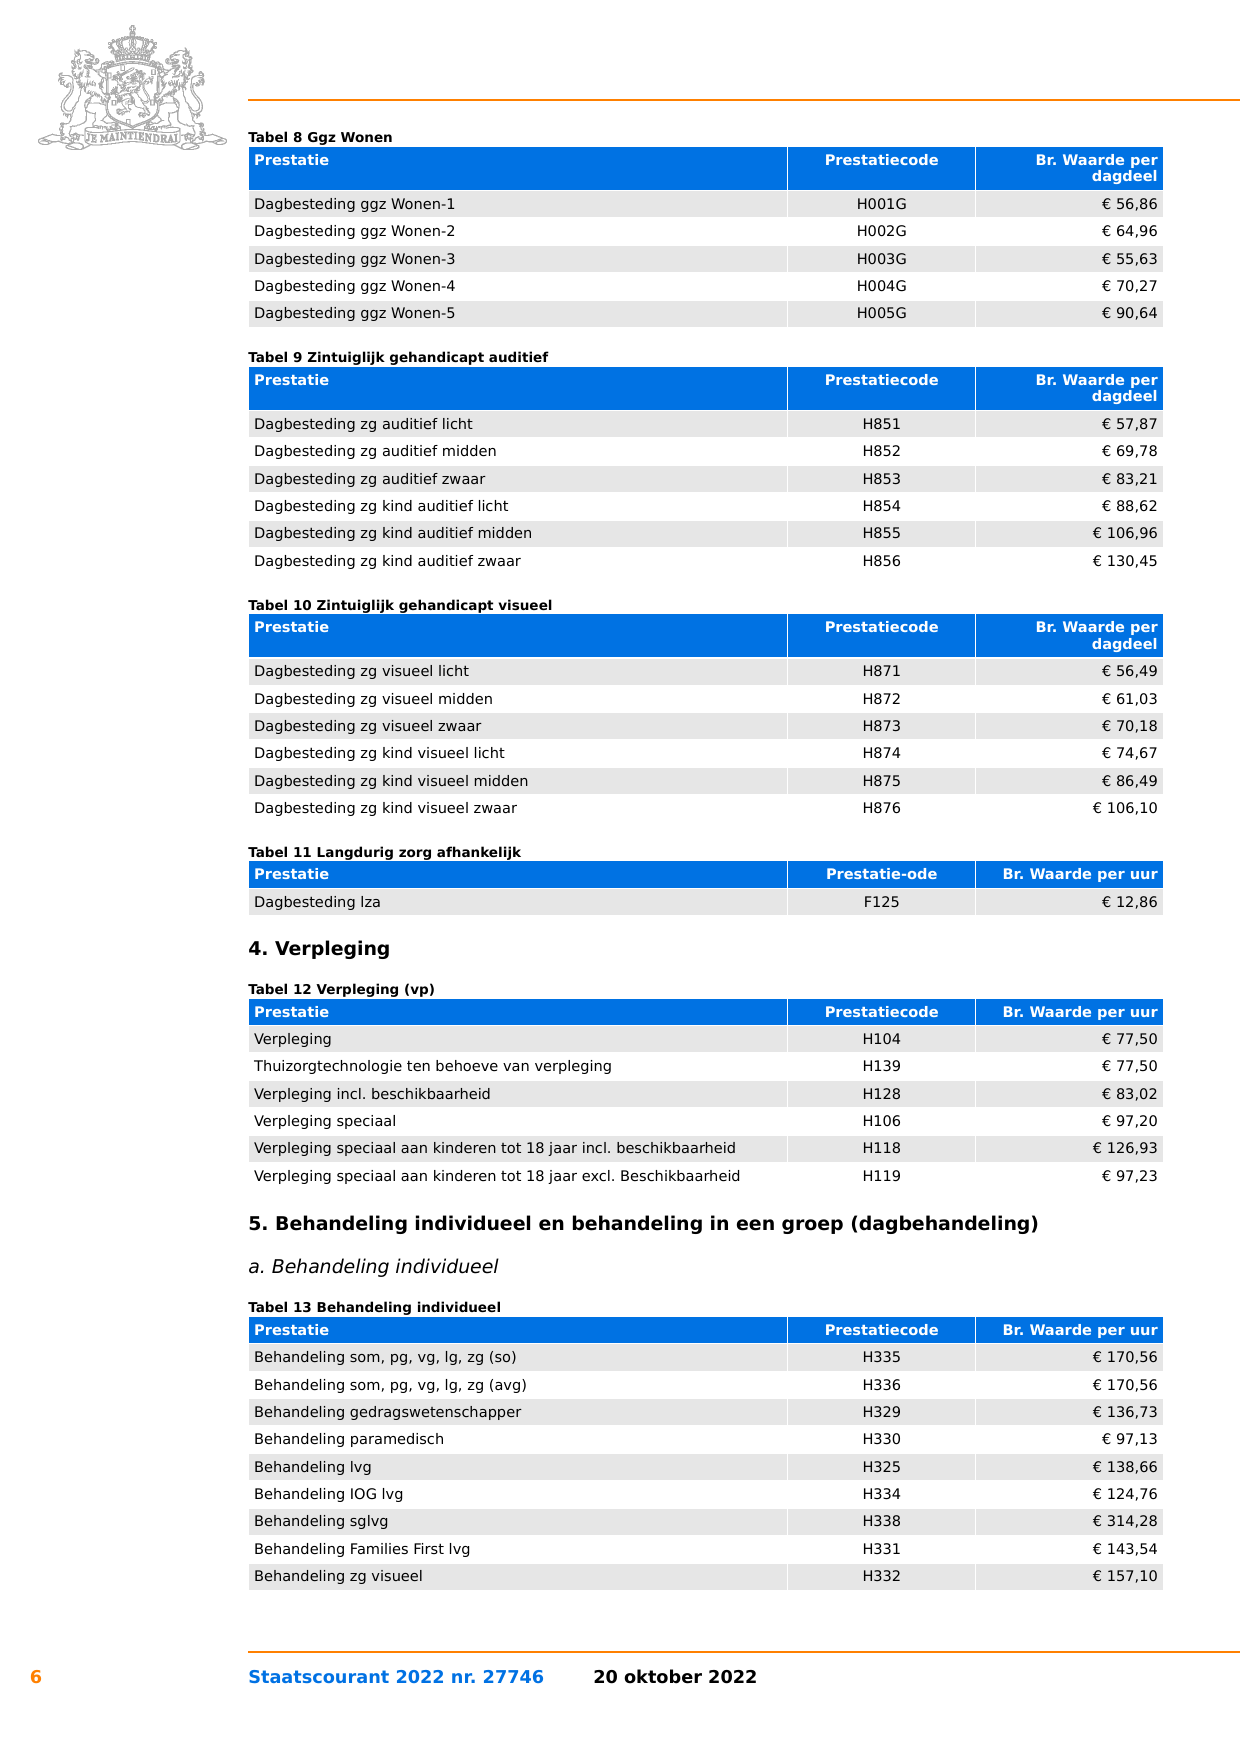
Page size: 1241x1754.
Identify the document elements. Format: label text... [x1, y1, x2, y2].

table_cell € 88,62 [976, 493, 1163, 519]
table_cell Dagbesteding zg visueel midden [249, 686, 787, 712]
table_cell € 170,56 [976, 1344, 1163, 1371]
table_header Tabel 8 Ggz Wonen [248, 130, 1163, 146]
table_cell € 86,49 [976, 768, 1163, 794]
table_cell Prestatiecode [788, 999, 975, 1025]
table_header Tabel 9 Zintuiglijk gehandicapt auditief [248, 350, 1163, 366]
table_cell Dagbesteding zg kind auditief midden [249, 521, 787, 547]
table_cell € 70,27 [976, 273, 1163, 299]
table_cell H872 [788, 686, 975, 712]
table_cell H853 [788, 466, 975, 492]
table_header Tabel 13 Behandeling individueel [248, 1300, 1163, 1316]
table_cell H336 [788, 1372, 975, 1398]
table_cell H119 [788, 1163, 975, 1189]
table_header Tabel 10 Zintuiglijk gehandicapt visueel [248, 597, 1163, 613]
table_cell € 83,21 [976, 466, 1163, 492]
table_cell € 90,64 [976, 301, 1163, 327]
table_cell Dagbesteding ggz Wonen-5 [249, 301, 787, 327]
table_cell Br. Waarde per uur [976, 861, 1163, 888]
subtitle 5. Behandeling individueel en behandeling in een groep (dagbehandeling) [248, 1212, 1163, 1234]
table_cell Dagbesteding zg auditief midden [249, 439, 787, 465]
table_cell H331 [788, 1536, 975, 1562]
table_cell € 106,96 [976, 521, 1163, 547]
table_cell H874 [788, 741, 975, 767]
picture [38, 25, 227, 150]
table_cell € 97,23 [976, 1163, 1163, 1189]
table_cell Behandeling lvg [249, 1454, 787, 1480]
table_cell Verpleging [249, 1026, 787, 1052]
table_cell H852 [788, 439, 975, 465]
table_cell Prestatiecode [788, 1317, 975, 1343]
table_cell H005G [788, 301, 975, 327]
table_header Tabel 12 Verpleging (vp) [248, 982, 1163, 998]
table_cell € 143,54 [976, 1536, 1163, 1562]
table_cell € 57,87 [976, 411, 1163, 437]
table_cell H002G [788, 219, 975, 245]
table_cell H332 [788, 1564, 975, 1590]
table_cell Br. Waarde per uur [976, 999, 1163, 1025]
table_cell H001G [788, 191, 975, 217]
table_cell F125 [788, 889, 975, 915]
table_cell € 70,18 [976, 713, 1163, 739]
table_cell H325 [788, 1454, 975, 1480]
table_cell Prestatiecode [788, 367, 975, 410]
table_cell € 106,10 [976, 795, 1163, 822]
table_cell Dagbesteding lza [249, 889, 787, 915]
table_cell € 77,50 [976, 1054, 1163, 1080]
table_cell Dagbesteding zg kind visueel licht [249, 741, 787, 767]
table_cell € 170,56 [976, 1372, 1163, 1398]
table_cell H855 [788, 521, 975, 547]
table_cell € 56,49 [976, 659, 1163, 685]
table_cell Verpleging incl. beschikbaarheid [249, 1081, 787, 1107]
table_cell € 136,73 [976, 1399, 1163, 1425]
table_cell H106 [788, 1108, 975, 1135]
table_cell H338 [788, 1509, 975, 1535]
table_cell Dagbesteding ggz Wonen-1 [249, 191, 787, 217]
table_cell H004G [788, 273, 975, 299]
table_cell H856 [788, 548, 975, 574]
table_cell H871 [788, 659, 975, 685]
table_cell Behandeling gedragswetenschapper [249, 1399, 787, 1425]
table_cell Verpleging speciaal aan kinderen tot 18 jaar excl. Beschikbaarheid [249, 1163, 787, 1189]
table_cell Prestatiecode [788, 147, 975, 190]
table_cell H329 [788, 1399, 975, 1425]
table_header Tabel 11 Langdurig zorg afhankelijk [248, 845, 1163, 860]
table_cell H335 [788, 1344, 975, 1371]
table_cell Dagbesteding zg kind visueel midden [249, 768, 787, 794]
table_cell Prestatie [249, 367, 787, 410]
table_cell H854 [788, 493, 975, 519]
table_cell H118 [788, 1136, 975, 1162]
table_cell Br. Waarde per dagdeel [976, 614, 1163, 657]
table_cell € 97,20 [976, 1108, 1163, 1135]
table_cell H876 [788, 795, 975, 822]
subtitle a. Behandeling individueel [248, 1256, 1163, 1278]
table_cell Prestatiecode [788, 614, 975, 657]
table_cell Prestatie-ode [788, 861, 975, 888]
table_cell Dagbesteding zg kind visueel zwaar [249, 795, 787, 822]
table_cell € 61,03 [976, 686, 1163, 712]
table_cell Prestatie [249, 861, 787, 888]
table_cell Behandeling som, pg, vg, lg, zg (avg) [249, 1372, 787, 1398]
table_cell € 83,02 [976, 1081, 1163, 1107]
table_cell € 97,13 [976, 1426, 1163, 1453]
table_cell € 124,76 [976, 1481, 1163, 1508]
table_cell € 55,63 [976, 246, 1163, 272]
table_cell Dagbesteding zg visueel zwaar [249, 713, 787, 739]
table_cell Dagbesteding ggz Wonen-4 [249, 273, 787, 299]
table_cell € 77,50 [976, 1026, 1163, 1052]
table_cell Dagbesteding zg auditief zwaar [249, 466, 787, 492]
table_cell € 130,45 [976, 548, 1163, 574]
table_cell H104 [788, 1026, 975, 1052]
table_cell Thuizorgtechnologie ten behoeve van verpleging [249, 1054, 787, 1080]
table_cell Behandeling Families First lvg [249, 1536, 787, 1562]
table_cell H851 [788, 411, 975, 437]
table_cell Dagbesteding zg kind auditief zwaar [249, 548, 787, 574]
table_cell Prestatie [249, 999, 787, 1025]
table_cell Dagbesteding zg auditief licht [249, 411, 787, 437]
table_cell H330 [788, 1426, 975, 1453]
table_cell Prestatie [249, 147, 787, 190]
table_cell Behandeling zg visueel [249, 1564, 787, 1590]
table_cell Behandeling sglvg [249, 1509, 787, 1535]
table_cell H128 [788, 1081, 975, 1107]
table_cell Dagbesteding zg visueel licht [249, 659, 787, 685]
table_cell H873 [788, 713, 975, 739]
table_cell € 126,93 [976, 1136, 1163, 1162]
table_cell Br. Waarde per dagdeel [976, 147, 1163, 190]
table_cell H139 [788, 1054, 975, 1080]
table_cell Behandeling som, pg, vg, lg, zg (so) [249, 1344, 787, 1371]
table_cell € 64,96 [976, 219, 1163, 245]
table_cell Dagbesteding ggz Wonen-3 [249, 246, 787, 272]
table_cell Behandeling IOG lvg [249, 1481, 787, 1508]
table_cell H875 [788, 768, 975, 794]
table_cell Br. Waarde per uur [976, 1317, 1163, 1343]
table_cell € 56,86 [976, 191, 1163, 217]
table_cell Prestatie [249, 1317, 787, 1343]
table_cell H003G [788, 246, 975, 272]
table_cell Prestatie [249, 614, 787, 657]
table_cell € 12,86 [976, 889, 1163, 915]
table_cell Behandeling paramedisch [249, 1426, 787, 1453]
table_cell € 157,10 [976, 1564, 1163, 1590]
table_cell € 74,67 [976, 741, 1163, 767]
table_cell € 138,66 [976, 1454, 1163, 1480]
table_cell Dagbesteding ggz Wonen-2 [249, 219, 787, 245]
table_cell € 69,78 [976, 439, 1163, 465]
table_cell Br. Waarde per dagdeel [976, 367, 1163, 410]
table_cell Verpleging speciaal [249, 1108, 787, 1135]
subtitle 4. Verpleging [248, 938, 1163, 960]
table_cell € 314,28 [976, 1509, 1163, 1535]
table_cell Dagbesteding zg kind auditief licht [249, 493, 787, 519]
table_cell Verpleging speciaal aan kinderen tot 18 jaar incl. beschikbaarheid [249, 1136, 787, 1162]
table_cell H334 [788, 1481, 975, 1508]
